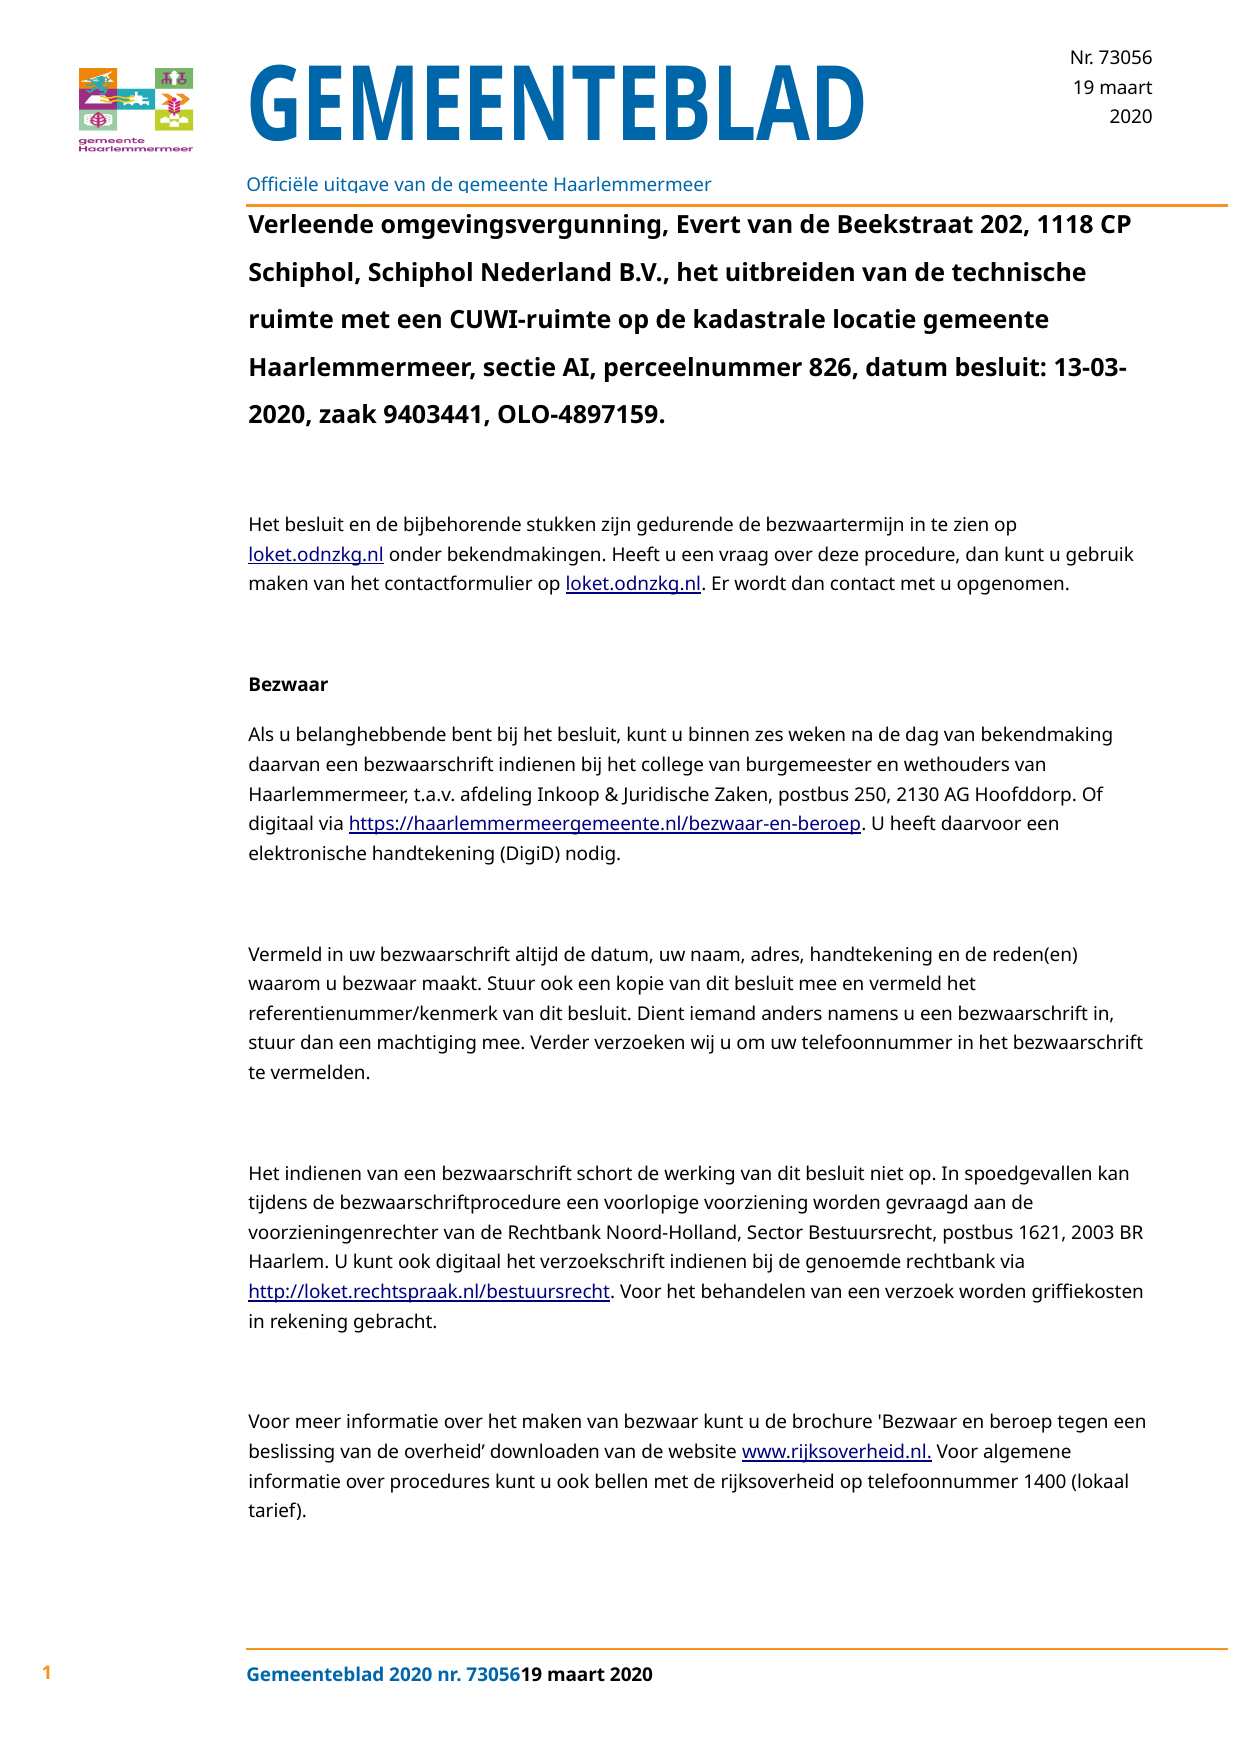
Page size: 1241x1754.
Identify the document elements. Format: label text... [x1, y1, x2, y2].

text Bezwaar [248, 671, 1152, 697]
text Voor meer informatie over het maken van bezwaar kunt u de brochure 'Bezwaar en beroep tegen een beslissing van de overheid’ downloaden van de website www.rijksoverheid.nl. Voor algemene informatie over procedures kunt u ook bellen met de rijksoverheid op telefoonnummer 1400 (lokaal tarief). [248, 1409, 1152, 1523]
text Vermeld in uw bezwaarschrift altijd de datum, uw naam, adres, handtekening en de reden(en) waarom u bezwaar maakt. Stuur ook een kopie van dit besluit mee en vermeld het referentienummer/kenmerk van dit besluit. Dient iemand anders namens u een bezwaarschrift in, stuur dan een machtiging mee. Verder verzoeken wij u om uw telefoonnummer in het bezwaarschrift te vermelden. [248, 941, 1152, 1085]
text Het indienen van een bezwaarschrift schort de werking van dit besluit niet op. In spoedgevallen kan tijdens de bezwaarschriftprocedure een voorlopige voorziening worden gevraagd aan de voorzieningenrechter van de Rechtbank Noord-Holland, Sector Bestuursrecht, postbus 1621, 2003 BR Haarlem. U kunt ook digitaal het verzoekschrift indienen bij de genoemde rechtbank via http://loket.rechtspraak.nl/bestuursrecht. Voor het behandelen van een verzoek worden griffiekosten in rekening gebracht. [248, 1160, 1152, 1333]
text Het besluit en de bijbehorende stukken zijn gedurende de bezwaartermijn in te zien op loket.odnzkg.nl onder bekendmakingen. Heeft u een vraag over deze procedure, dan kunt u gebruik maken van het contactformulier op loket.odnzkg.nl. Er wordt dan contact met u opgenomen. [248, 511, 1152, 596]
picture [41, 47, 231, 172]
text Als u belanghebbende bent bij het besluit, kunt u binnen zes weken na de dag van bekendmaking daarvan een bezwaarschrift indienen bij het college van burgemeester en wethouders van Haarlemmermeer, t.a.v. afdeling Inkoop & Juridische Zaken, postbus 250, 2130 AG Hoofddorp. Of digitaal via https://haarlemmermeergemeente.nl/bezwaar-en-beroep. U heeft daarvoor een elektronische handtekening (DigiD) nodig. [248, 722, 1152, 866]
text Verleende omgevingsvergunning, Evert van de Beekstraat 202, 1118 CP Schiphol, Schiphol Nederland B.V., het uitbreiden van de technische ruimte met een CUWI-ruimte op de kadastrale locatie gemeente Haarlemmermeer, sectie AI, perceelnummer 826, datum besluit: 13-03-2020, zaak 9403441, OLO-4897159. [248, 207, 1152, 431]
